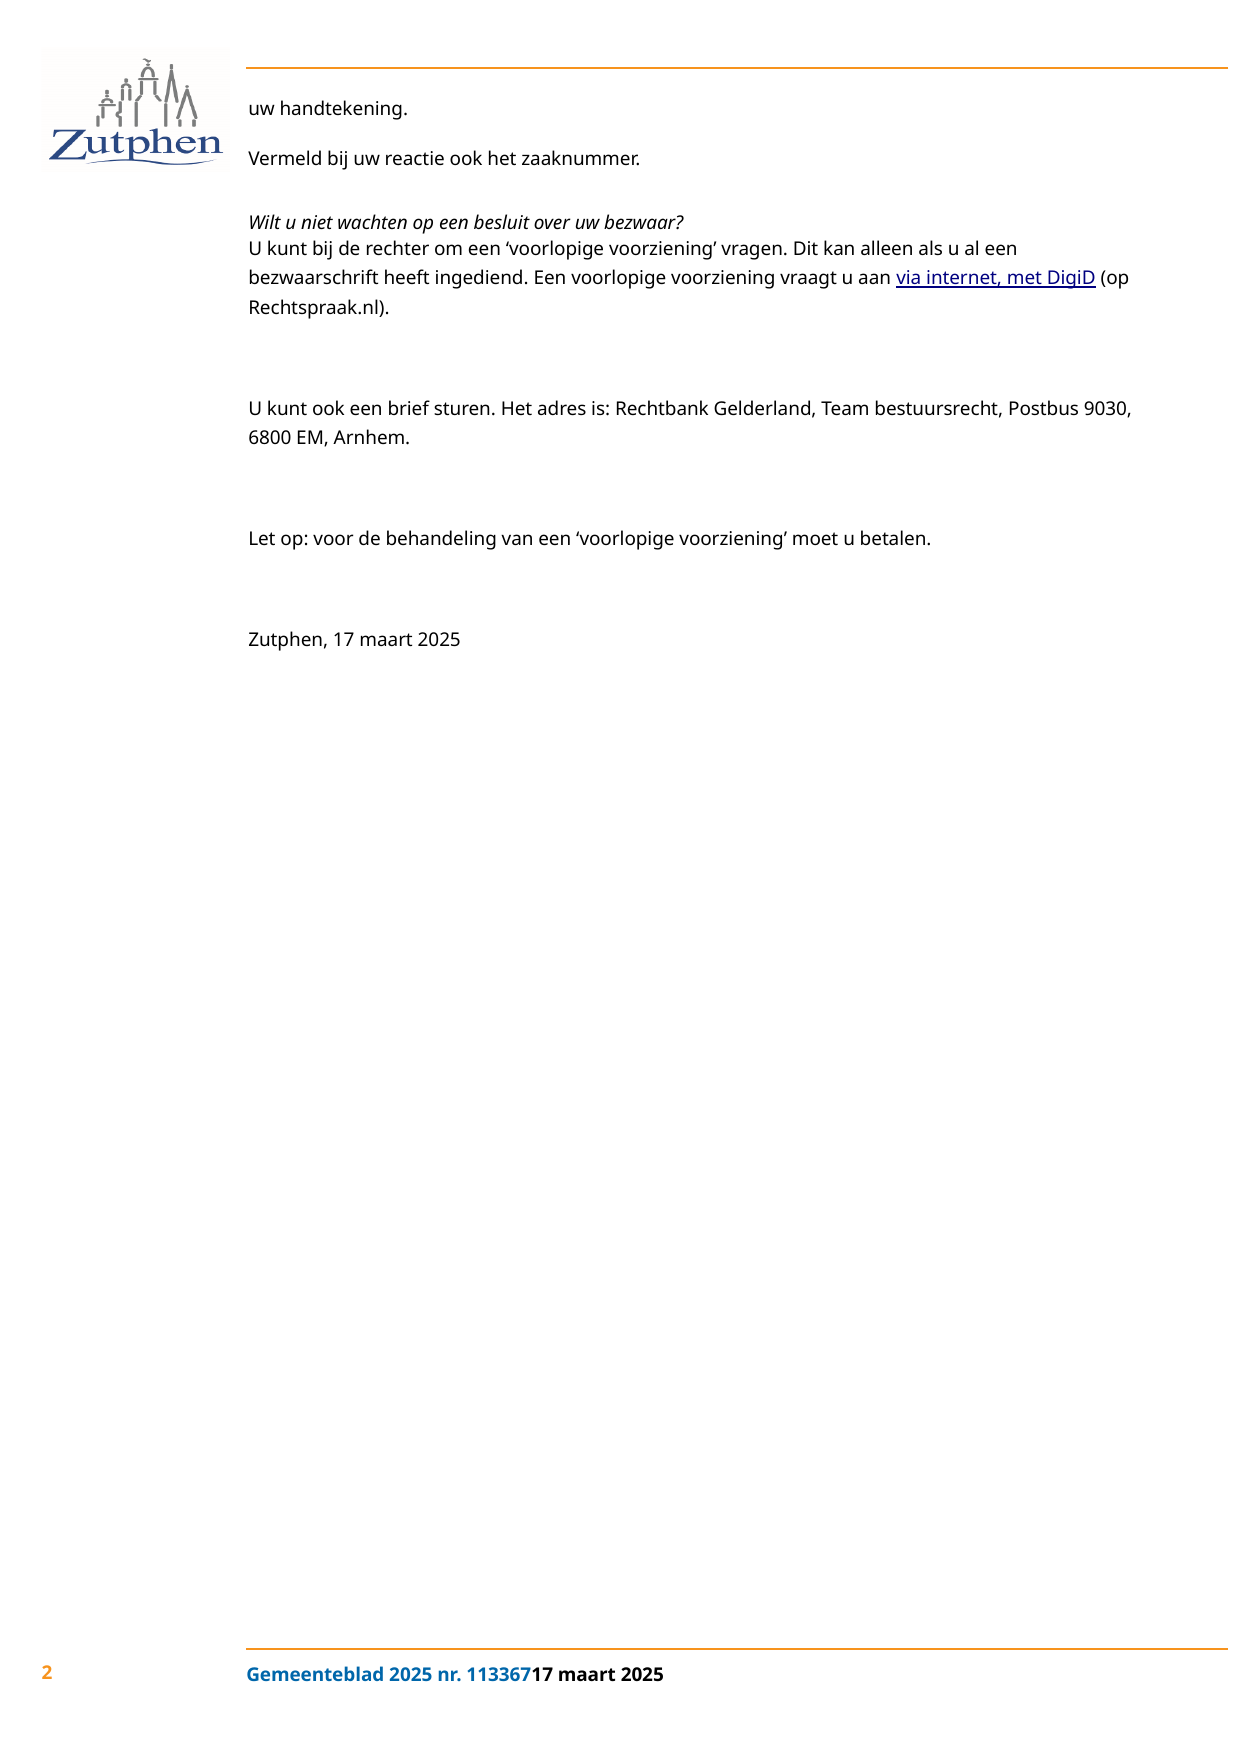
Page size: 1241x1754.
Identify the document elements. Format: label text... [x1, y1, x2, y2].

text U kunt bij de rechter om een ‘voorlopige voorziening’ vragen. Dit kan alleen als u al een bezwaarschrift heeft ingediend. Een voorlopige voorziening vraagt u aan via internet, met DigiD (op Rechtspraak.nl). [248, 235, 1152, 320]
text Let op: voor de behandeling van een ‘voorlopige voorziening’ moet u betalen. [248, 525, 1152, 551]
text Vermeld bij uw reactie ook het zaaknummer. [248, 145, 1152, 171]
text Zutphen, 17 maart 2025 [248, 626, 1152, 652]
text uw handtekening. [248, 95, 1152, 121]
text Wilt u niet wachten op een besluit over uw bezwaar? [248, 209, 1152, 235]
picture [41, 47, 231, 172]
text U kunt ook een brief sturen. Het adres is: Rechtbank Gelderland, Team bestuursrecht, Postbus 9030, 6800 EM, Arnhem. [248, 395, 1152, 450]
